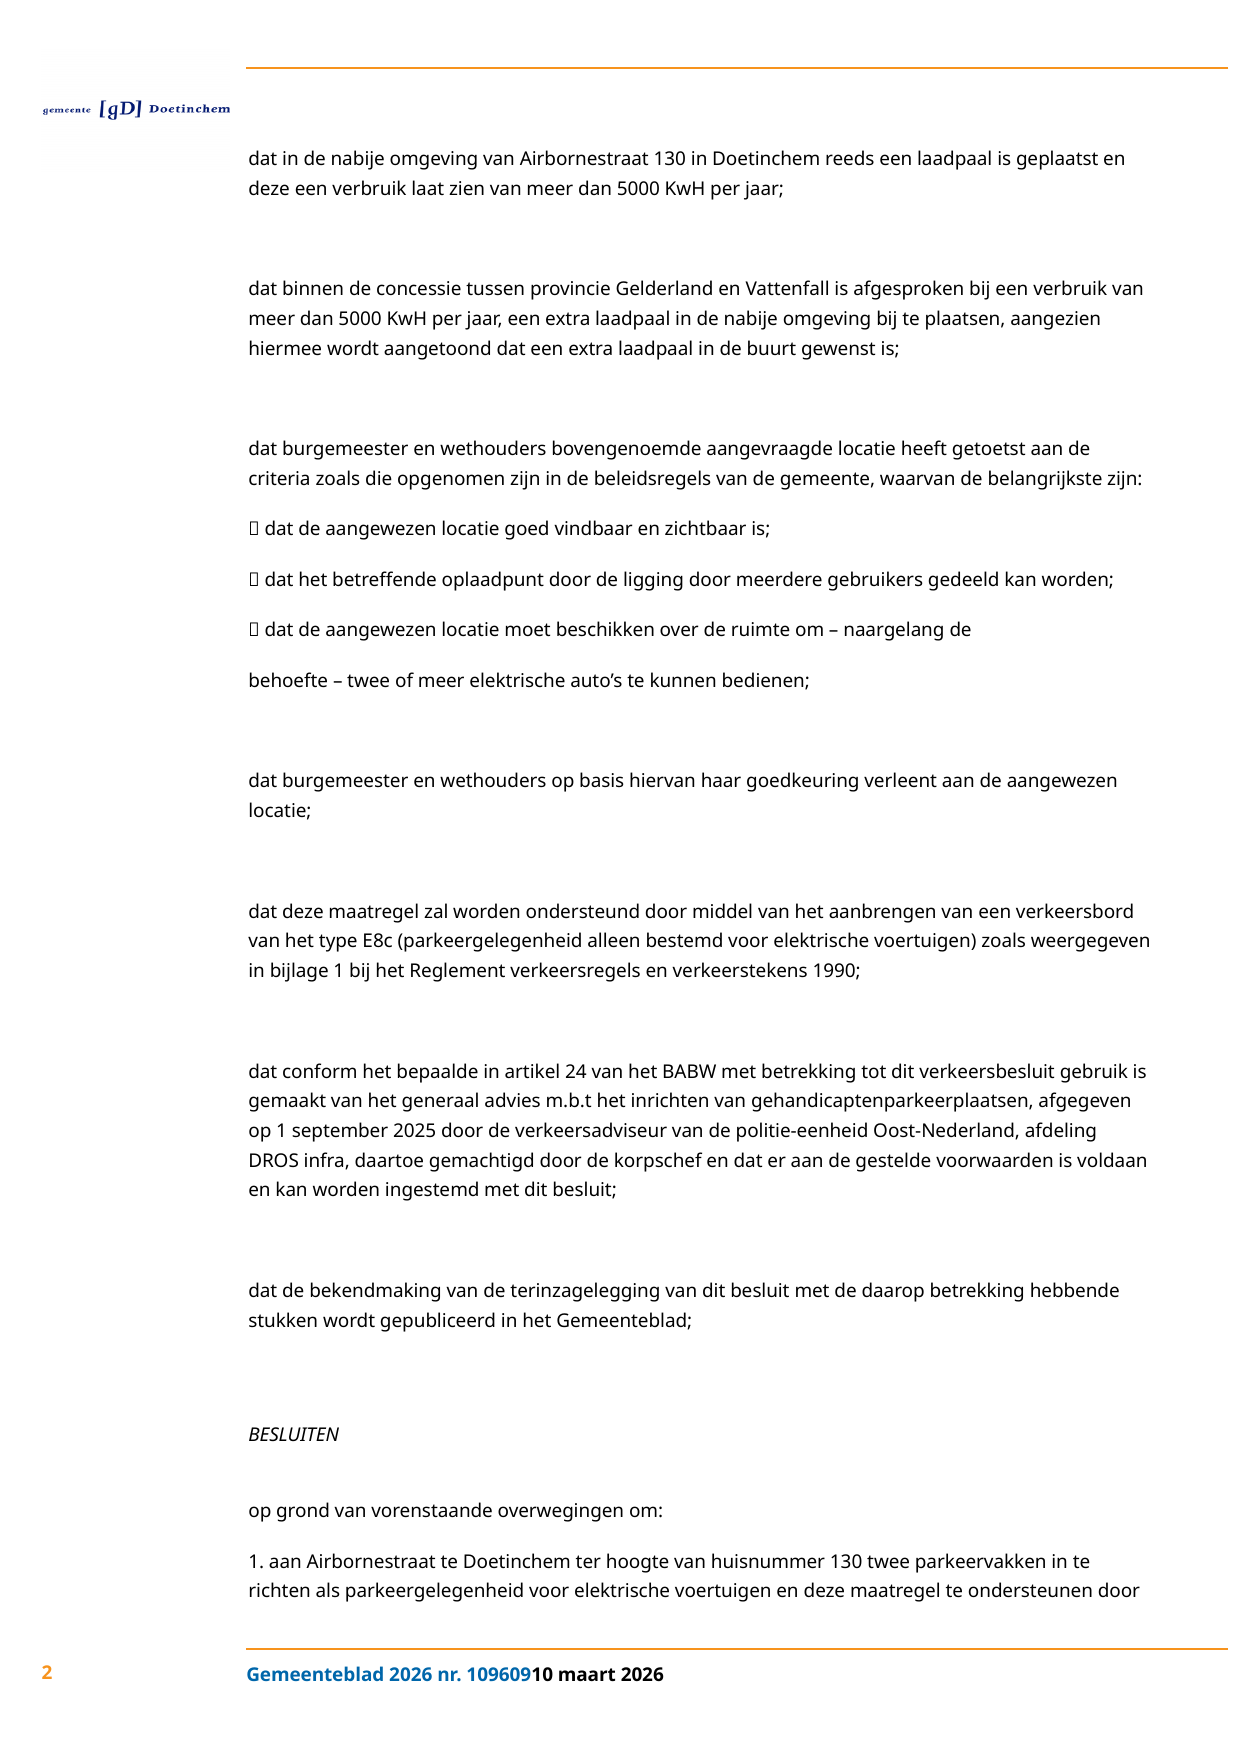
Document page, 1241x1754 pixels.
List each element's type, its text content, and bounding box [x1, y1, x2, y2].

text dat burgemeester en wethouders op basis hiervan haar goedkeuring verleent aan de aangewezen locatie; [248, 768, 1152, 823]
text  dat het betreffende oplaadpunt door de ligging door meerdere gebruikers gedeeld kan worden; [248, 566, 1152, 592]
picture [41, 47, 231, 172]
text dat burgemeester en wethouders bovengenoemde aangevraagde locatie heeft getoetst aan de criteria zoals die opgenomen zijn in de beleidsregels van de gemeente, waarvan de belangrijkste zijn: [248, 436, 1152, 491]
text 1. aan Airbornestraat te Doetinchem ter hoogte van huisnummer 130 twee parkeervakken in te richten als parkeergelegenheid voor elektrische voertuigen en deze maatregel te ondersteunen door [248, 1548, 1152, 1603]
text dat de bekendmaking van de terinzagelegging van dit besluit met de daarop betrekking hebbende stukken wordt gepubliceerd in het Gemeenteblad; [248, 1277, 1152, 1333]
text  dat de aangewezen locatie goed vindbaar en zichtbaar is; [248, 516, 1152, 541]
text dat deze maatregel zal worden ondersteund door middel van het aanbrengen van een verkeersbord van het type E8c (parkeergelegenheid alleen bestemd voor elektrische voertuigen) zoals weergegeven in bijlage 1 bij het Reglement verkeersregels en verkeerstekens 1990; [248, 898, 1152, 983]
text dat binnen de concessie tussen provincie Gelderland en Vattenfall is afgesproken bij een verbruik van meer dan 5000 KwH per jaar, een extra laadpaal in de nabije omgeving bij te plaatsen, aangezien hiermee wordt aangetoond dat een extra laadpaal in de buurt gewenst is; [248, 276, 1152, 361]
text op grond van vorenstaande overwegingen om: [248, 1497, 1152, 1523]
text  dat de aangewezen locatie moet beschikken over de ruimte om – naargelang de [248, 616, 1152, 642]
text BESLUITEN [248, 1421, 1152, 1447]
text behoefte – twee of meer elektrische auto’s te kunnen bedienen; [248, 667, 1152, 693]
text dat conform het bepaalde in artikel 24 van het BABW met betrekking tot dit verkeersbesluit gebruik is gemaakt van het generaal advies m.b.t het inrichten van gehandicaptenparkeerplaatsen, afgegeven op 1 september 2025 door de verkeersadviseur van de politie-eenheid Oost-Nederland, afdeling DROS infra, daartoe gemachtigd door de korpschef en dat er aan de gestelde voorwaarden is voldaan en kan worden ingestemd met dit besluit; [248, 1058, 1152, 1202]
text dat in de nabije omgeving van Airbornestraat 130 in Doetinchem reeds een laadpaal is geplaatst en deze een verbruik laat zien van meer dan 5000 KwH per jaar; [248, 145, 1152, 201]
